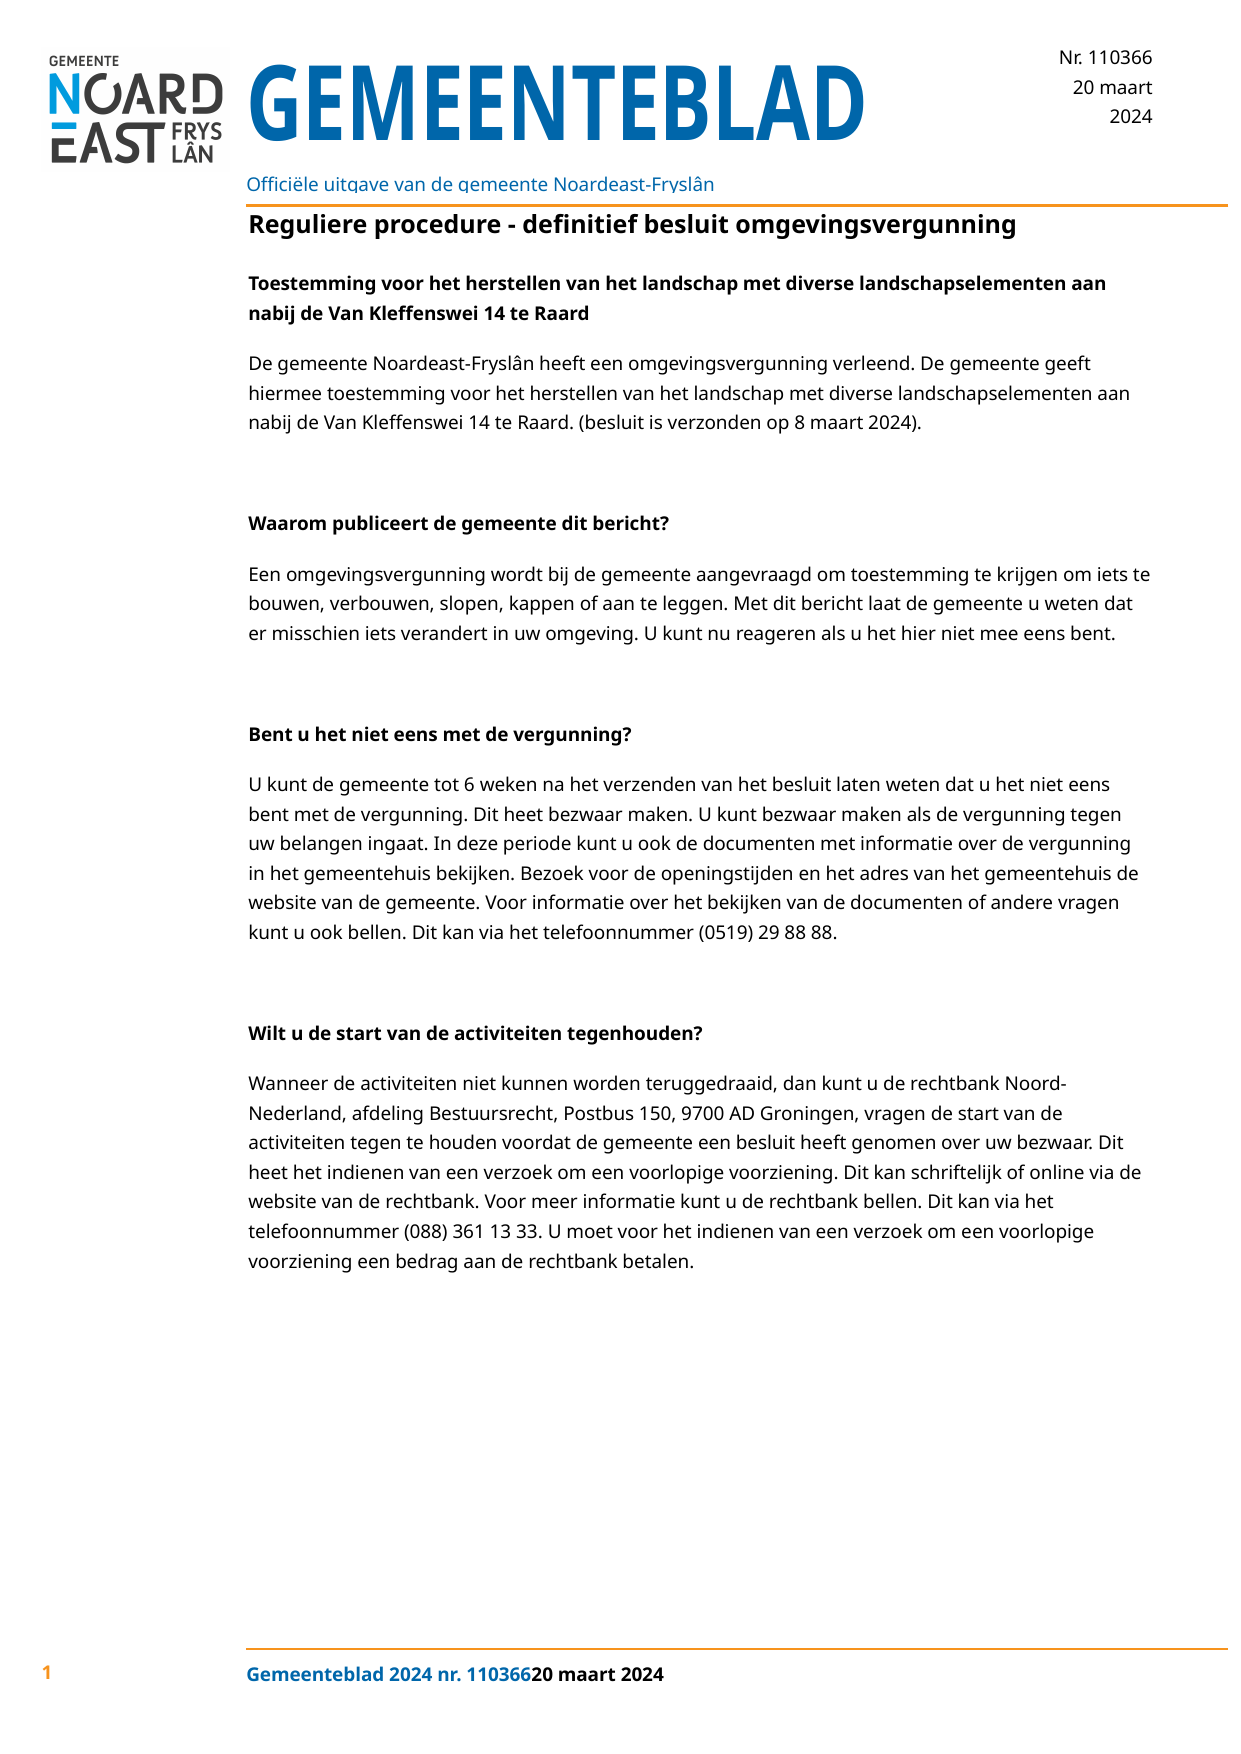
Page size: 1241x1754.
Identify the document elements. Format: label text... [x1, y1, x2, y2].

text Waarom publiceert de gemeente dit bericht? [248, 510, 1152, 536]
text De gemeente Noardeast-Fryslân heeft een omgevingsvergunning verleend. De gemeente geeft hiermee toestemming voor het herstellen van het landschap met diverse landschapselementen aan nabij de Van Kleffenswei 14 te Raard. (besluit is verzonden op 8 maart 2024). [248, 350, 1152, 435]
picture [41, 47, 231, 172]
text Wilt u de start van de activiteiten tegenhouden? [248, 1020, 1152, 1046]
text Reguliere procedure - definitief besluit omgevingsvergunning [248, 207, 1152, 241]
text Bent u het niet eens met de vergunning? [248, 721, 1152, 746]
text Toestemming voor het herstellen van het landschap met diverse landschapselementen aan nabij de Van Kleffenswei 14 te Raard [248, 270, 1152, 326]
text U kunt de gemeente tot 6 weken na het verzenden van het besluit laten weten dat u het niet eens bent met de vergunning. Dit heet bezwaar maken. U kunt bezwaar maken als de vergunning tegen uw belangen ingaat. In deze periode kunt u ook de documenten met informatie over de vergunning in het gemeentehuis bekijken. Bezoek voor de openingstijden en het adres van het gemeentehuis de website van de gemeente. Voor informatie over het bekijken van de documenten of andere vragen kunt u ook bellen. Dit kan via het telefoonnummer (0519) 29 88 88. [248, 771, 1152, 945]
text Wanneer de activiteiten niet kunnen worden teruggedraaid, dan kunt u de rechtbank Noord-Nederland, afdeling Bestuursrecht, Postbus 150, 9700 AD Groningen, vragen de start van de activiteiten tegen te houden voordat de gemeente een besluit heeft genomen over uw bezwaar. Dit heet het indienen van een verzoek om een voorlopige voorziening. Dit kan schriftelijk of online via de website van de rechtbank. Voor meer informatie kunt u de rechtbank bellen. Dit kan via het telefoonnummer (088) 361 13 33. U moet voor het indienen van een verzoek om een voorlopige voorziening een bedrag aan de rechtbank betalen. [248, 1070, 1152, 1273]
text Een omgevingsvergunning wordt bij de gemeente aangevraagd om toestemming te krijgen om iets te bouwen, verbouwen, slopen, kappen of aan te leggen. Met dit bericht laat de gemeente u weten dat er misschien iets verandert in uw omgeving. U kunt nu reageren als u het hier niet mee eens bent. [248, 561, 1152, 646]
